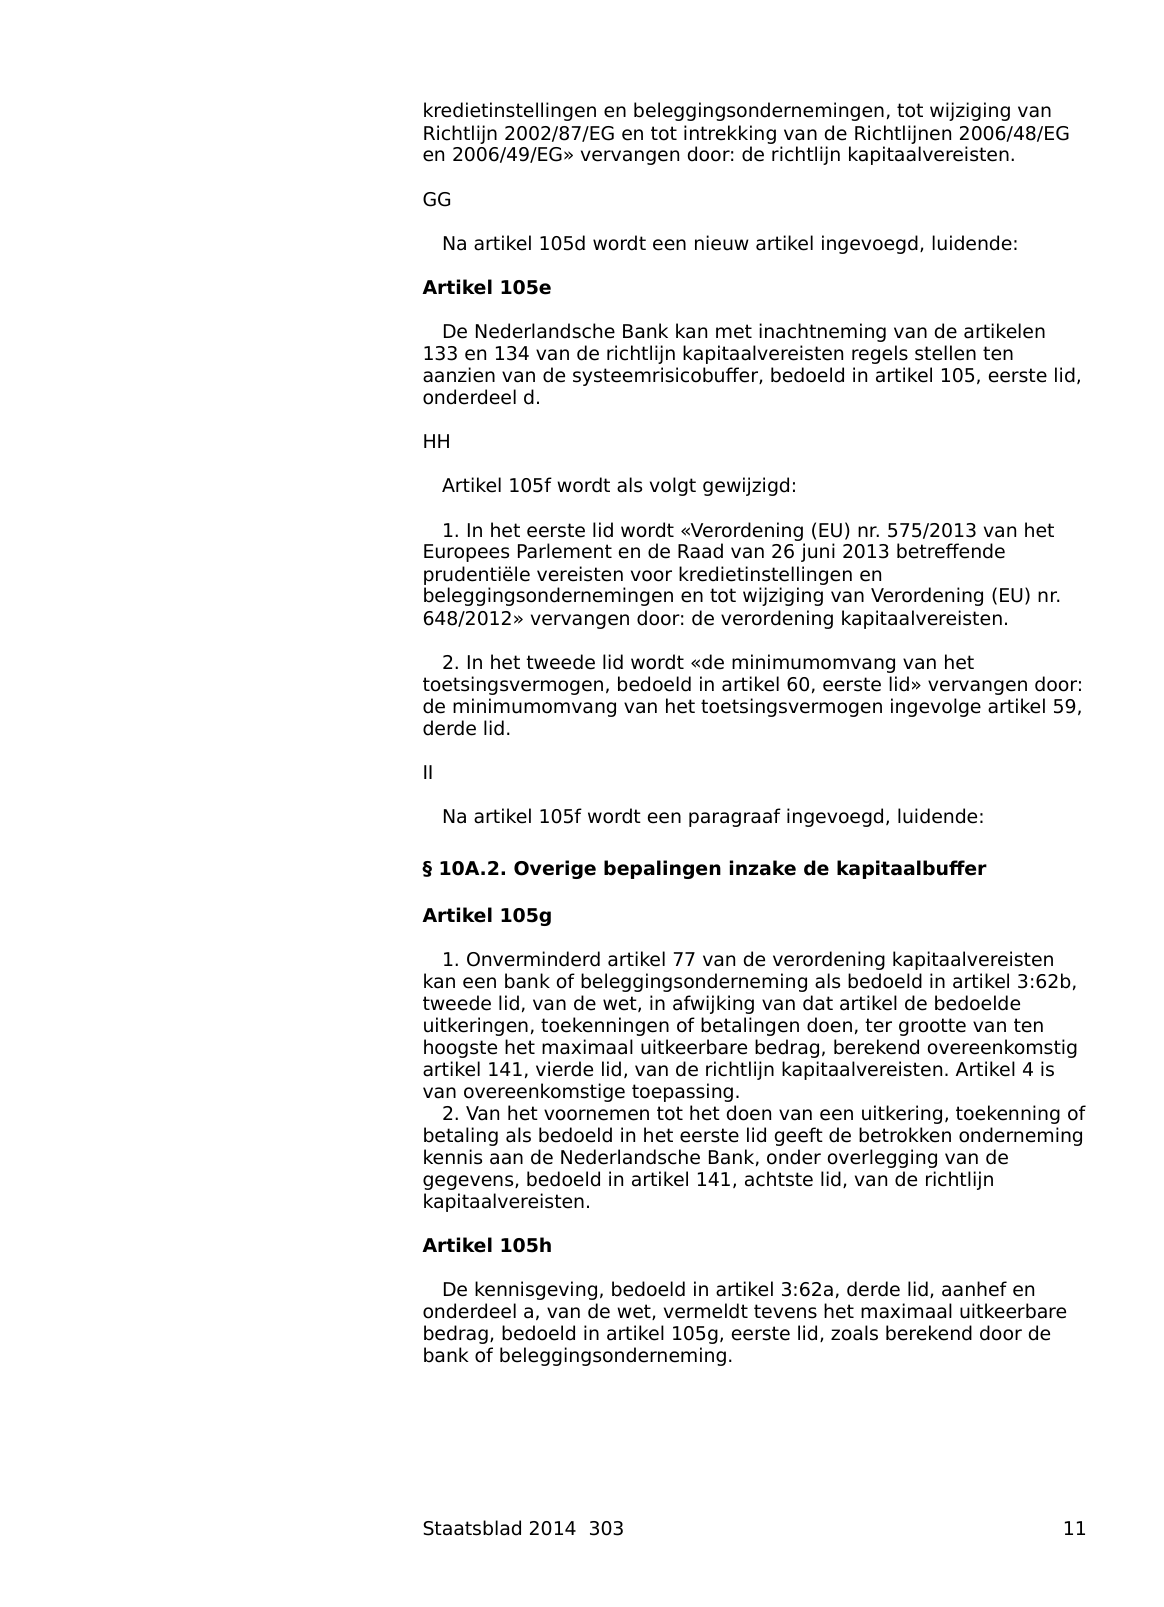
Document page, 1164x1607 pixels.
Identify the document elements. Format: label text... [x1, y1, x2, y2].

text De Nederlandsche Bank kan met inachtneming van de artikelen 133 en 134 van de richtlijn kapitaalvereisten regels stellen ten aanzien van de systeemrisicobuffer, bedoeld in artikel 105, eerste lid, onderdeel d. [422, 321, 1087, 409]
text GG [422, 188, 1087, 211]
subtitle Artikel 105e [422, 277, 1087, 299]
text HH [422, 431, 1087, 453]
text 2. Van het voornemen tot het doen van een uitkering, toekenning of betaling als bedoeld in het eerste lid geeft de betrokken onderneming kennis aan de Nederlandsche Bank, onder overlegging van de gegevens, bedoeld in artikel 141, achtste lid, van de richtlijn kapitaalvereisten. [422, 1103, 1087, 1213]
text Na artikel 105f wordt een paragraaf ingevoegd, luidende: [422, 806, 1087, 828]
text 2. In het tweede lid wordt «de minimumomvang van het toetsingsvermogen, bedoeld in artikel 60, eerste lid» vervangen door: de minimumomvang van het toetsingsvermogen ingevolge artikel 59, derde lid. [422, 652, 1087, 739]
text II [422, 762, 1087, 784]
text 1. Onverminderd artikel 77 van de verordening kapitaalvereisten kan een bank of beleggingsonderneming als bedoeld in artikel 3:62b, tweede lid, van de wet, in afwijking van dat artikel de bedoelde uitkeringen, toekenningen of betalingen doen, ter grootte van ten hoogste het maximaal uitkeerbare bedrag, berekend overeenkomstig artikel 141, vierde lid, van de richtlijn kapitaalvereisten. Artikel 4 is van overeenkomstige toepassing. [422, 949, 1087, 1103]
subtitle § 10A.2. Overige bepalingen inzake de kapitaalbuffer [422, 858, 1087, 880]
subtitle Artikel 105g [422, 905, 1087, 927]
text kredietinstellingen en beleggingsondernemingen, tot wijziging van Richtlijn 2002/87/EG en tot intrekking van de Richtlijnen 2006/48/EG en 2006/49/EG» vervangen door: de richtlijn kapitaalvereisten. [422, 100, 1087, 166]
text Na artikel 105d wordt een nieuw artikel ingevoegd, luidende: [422, 233, 1087, 255]
text 1. In het eerste lid wordt «Verordening (EU) nr. 575/2013 van het Europees Parlement en de Raad van 26 juni 2013 betreffende prudentiële vereisten voor kredietinstellingen en beleggingsondernemingen en tot wijziging van Verordening (EU) nr. 648/2012» vervangen door: de verordening kapitaalvereisten. [422, 519, 1087, 629]
text Artikel 105f wordt als volgt gewijzigd: [422, 475, 1087, 497]
text De kennisgeving, bedoeld in artikel 3:62a, derde lid, aanhef en onderdeel a, van de wet, vermeldt tevens het maximaal uitkeerbare bedrag, bedoeld in artikel 105g, eerste lid, zoals berekend door de bank of beleggingsonderneming. [422, 1279, 1087, 1367]
subtitle Artikel 105h [422, 1235, 1087, 1257]
